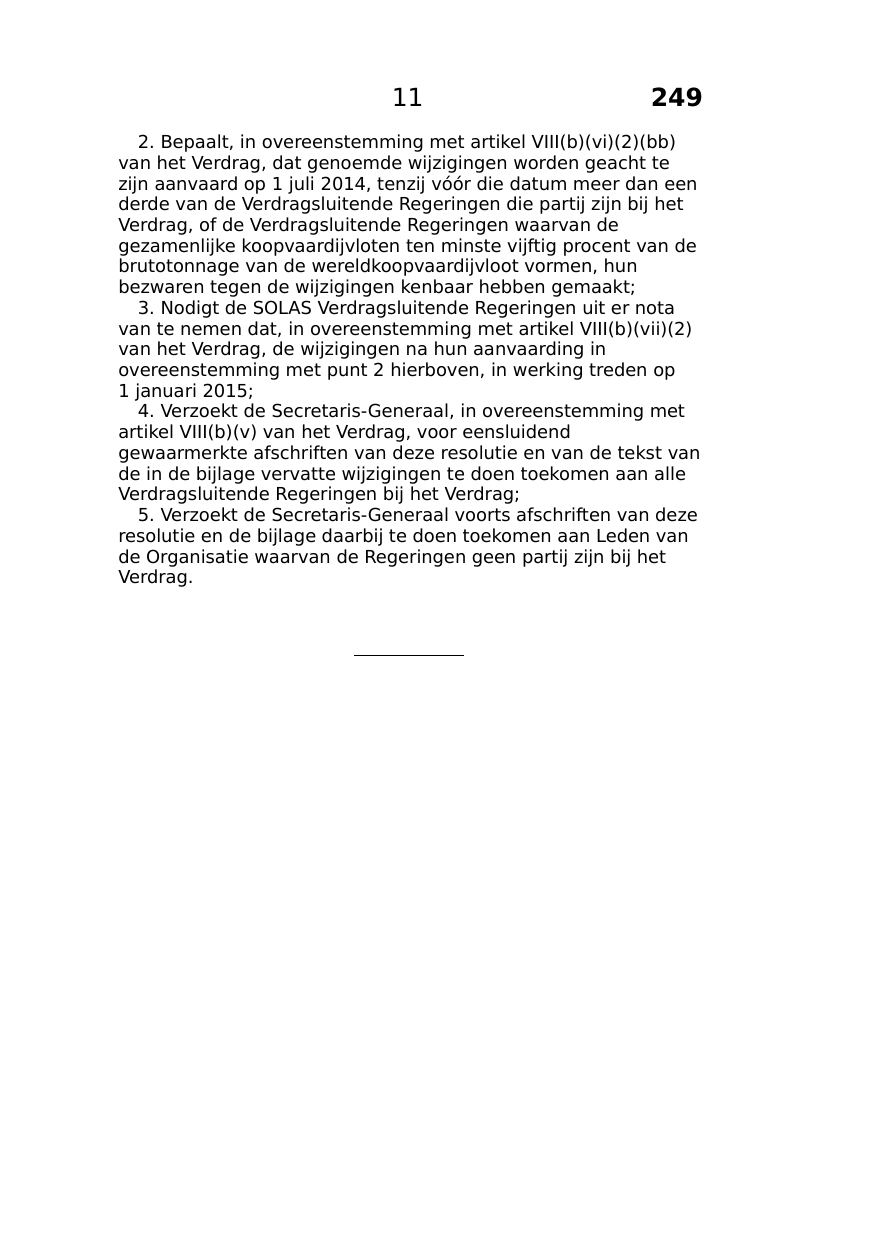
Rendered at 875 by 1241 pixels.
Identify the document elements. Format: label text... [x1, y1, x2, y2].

text 2. Bepaalt, in overeenstemming met artikel VIII(b)(vi)(2)(bb) van het Verdrag, dat genoemde wijzigingen worden geacht te zijn aanvaard op 1 juli 2014, tenzij vóór die datum meer dan een derde van de Verdragsluitende Regeringen die partij zijn bij het Verdrag, of de Verdragsluitende Regeringen waarvan de gezamenlijke koopvaardijvloten ten minste vijftig procent van de brutotonnage van de wereldkoopvaardijvloot vormen, hun bezwaren tegen de wijzigingen kenbaar hebben gemaakt; [118, 132, 703, 298]
text 5. Verzoekt de Secretaris-Generaal voorts afschriften van deze resolutie en de bijlage daarbij te doen toekomen aan Leden van de Organisatie waarvan de Regeringen geen partij zijn bij het Verdrag. [118, 505, 703, 588]
text 3. Nodigt de SOLAS Verdragsluitende Regeringen uit er nota van te nemen dat, in overeenstemming met artikel VIII(b)(vii)(2) van het Verdrag, de wijzigingen na hun aanvaarding in overeenstemming met punt 2 hierboven, in werking treden op 1 januari 2015; [118, 298, 703, 401]
text 4. Verzoekt de Secretaris-Generaal, in overeenstemming met artikel VIII(b)(v) van het Verdrag, voor eensluidend gewaarmerkte afschriften van deze resolutie en van de tekst van de in de bijlage vervatte wijzigingen te doen toekomen aan alle Verdragsluitende Regeringen bij het Verdrag; [118, 401, 703, 505]
